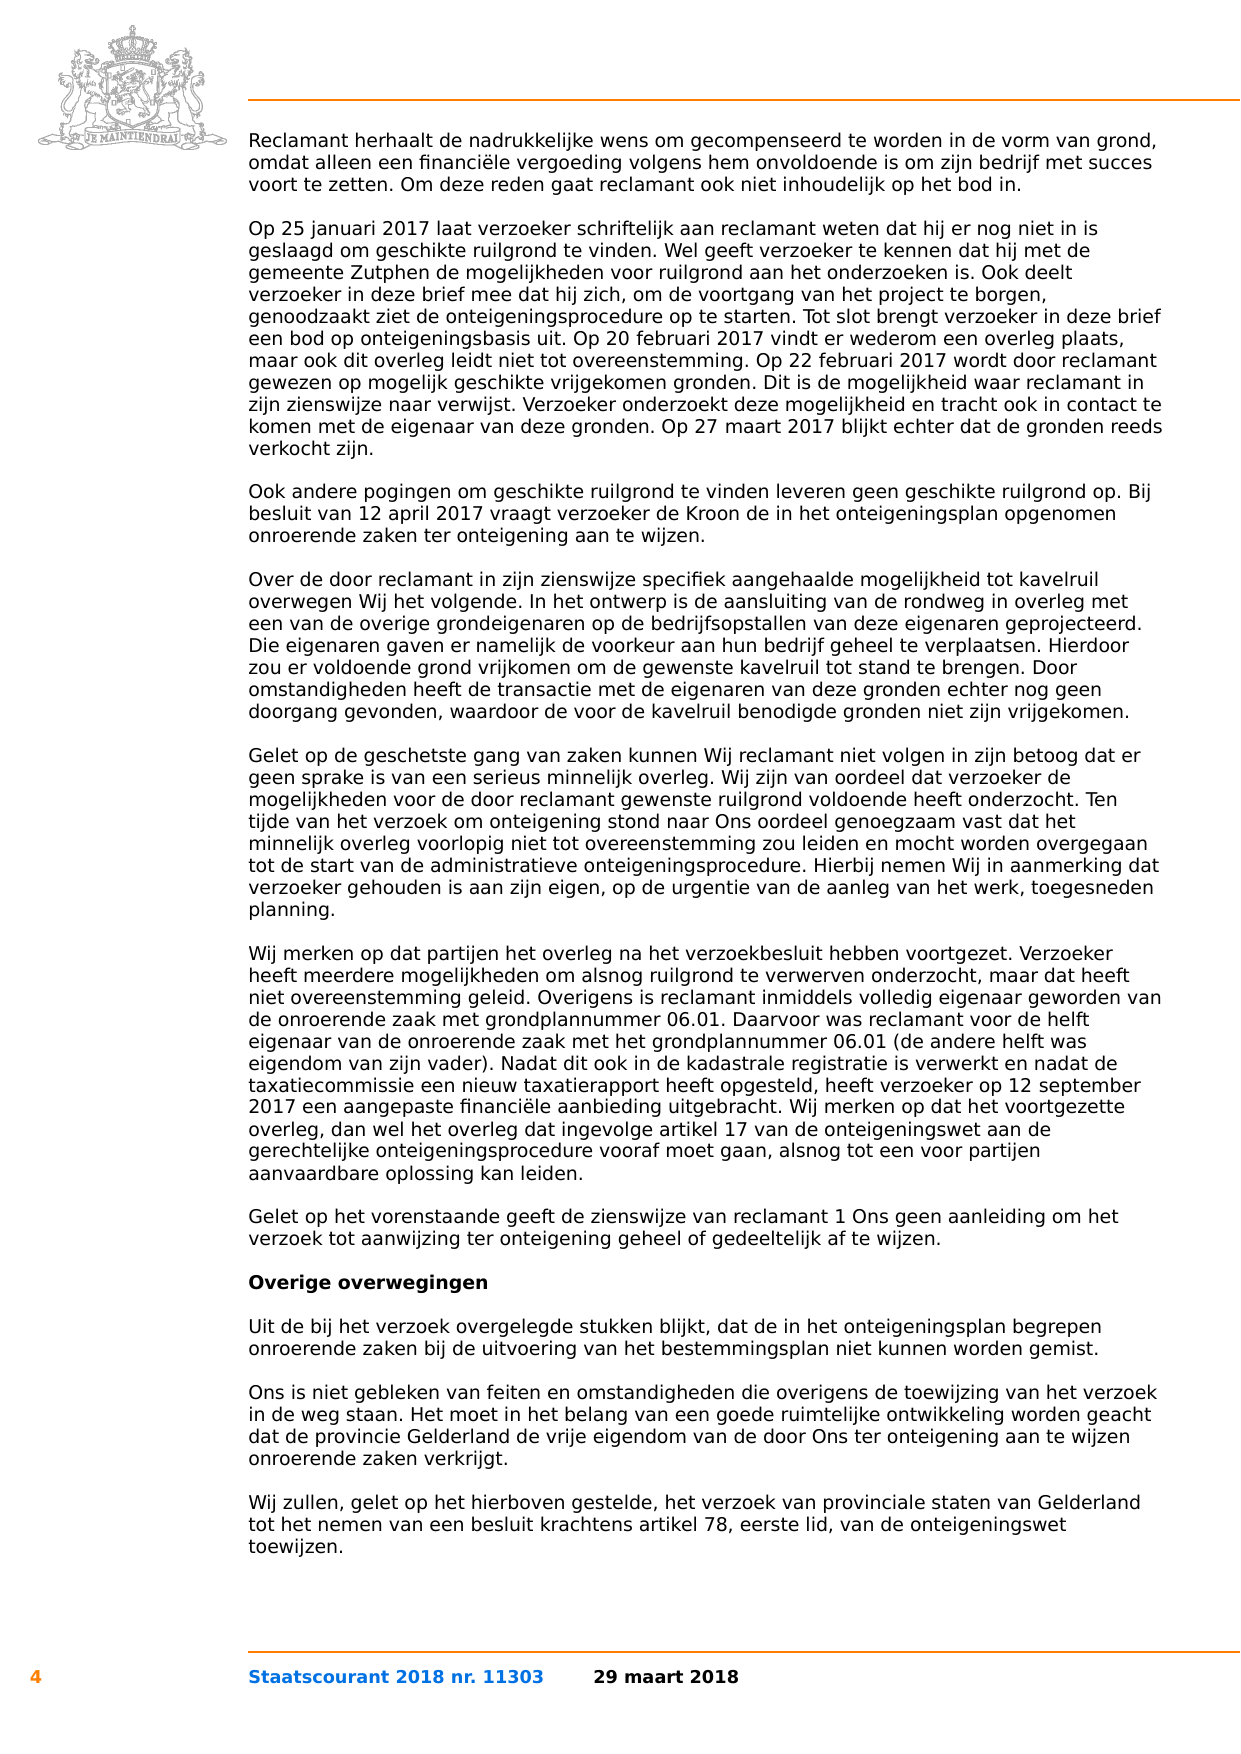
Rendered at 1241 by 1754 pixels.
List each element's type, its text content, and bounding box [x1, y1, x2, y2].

text Ook andere pogingen om geschikte ruilgrond te vinden leveren geen geschikte ruilgrond op. Bij besluit van 12 april 2017 vraagt verzoeker de Kroon de in het onteigeningsplan opgenomen onroerende zaken ter onteigening aan te wijzen. [248, 481, 1163, 547]
text Op 25 januari 2017 laat verzoeker schriftelijk aan reclamant weten dat hij er nog niet in is geslaagd om geschikte ruilgrond te vinden. Wel geeft verzoeker te kennen dat hij met de gemeente Zutphen de mogelijkheden voor ruilgrond aan het onderzoeken is. Ook deelt verzoeker in deze brief mee dat hij zich, om de voortgang van het project te borgen, genoodzaakt ziet de onteigeningsprocedure op te starten. Tot slot brengt verzoeker in deze brief een bod op onteigeningsbasis uit. Op 20 februari 2017 vindt er wederom een overleg plaats, maar ook dit overleg leidt niet tot overeenstemming. Op 22 februari 2017 wordt door reclamant gewezen op mogelijk geschikte vrijgekomen gronden. Dit is de mogelijkheid waar reclamant in zijn zienswijze naar verwijst. Verzoeker onderzoekt deze mogelijkheid en tracht ook in contact te komen met de eigenaar van deze gronden. Op 27 maart 2017 blijkt echter dat de gronden reeds verkocht zijn. [248, 218, 1163, 459]
text Wij zullen, gelet op het hierboven gestelde, het verzoek van provinciale staten van Gelderland tot het nemen van een besluit krachtens artikel 78, eerste lid, van de onteigeningswet toewijzen. [248, 1492, 1163, 1557]
text Ons is niet gebleken van feiten en omstandigheden die overigens de toewijzing van het verzoek in de weg staan. Het moet in het belang van een goede ruimtelijke ontwikkeling worden geacht dat de provincie Gelderland de vrije eigendom van de door Ons ter onteigening aan te wijzen onroerende zaken verkrijgt. [248, 1382, 1163, 1470]
subtitle Overige overwegingen [248, 1272, 1163, 1294]
text Wij merken op dat partijen het overleg na het verzoekbesluit hebben voortgezet. Verzoeker heeft meerdere mogelijkheden om alsnog ruilgrond te verwerven onderzocht, maar dat heeft niet overeenstemming geleid. Overigens is reclamant inmiddels volledig eigenaar geworden van de onroerende zaak met grondplannummer 06.01. Daarvoor was reclamant voor de helft eigenaar van de onroerende zaak met het grondplannummer 06.01 (de andere helft was eigendom van zijn vader). Nadat dit ook in de kadastrale registratie is verwerkt en nadat de taxatiecommissie een nieuw taxatierapport heeft opgesteld, heeft verzoeker op 12 september 2017 een aangepaste financiële aanbieding uitgebracht. Wij merken op dat het voortgezette overleg, dan wel het overleg dat ingevolge artikel 17 van de onteigeningswet aan de gerechtelijke onteigeningsprocedure vooraf moet gaan, alsnog tot een voor partijen aanvaardbare oplossing kan leiden. [248, 943, 1163, 1184]
text Uit de bij het verzoek overgelegde stukken blijkt, dat de in het onteigeningsplan begrepen onroerende zaken bij de uitvoering van het bestemmingsplan niet kunnen worden gemist. [248, 1316, 1163, 1360]
text Gelet op de geschetste gang van zaken kunnen Wij reclamant niet volgen in zijn betoog dat er geen sprake is van een serieus minnelijk overleg. Wij zijn van oordeel dat verzoeker de mogelijkheden voor de door reclamant gewenste ruilgrond voldoende heeft onderzocht. Ten tijde van het verzoek om onteigening stond naar Ons oordeel genoegzaam vast dat het minnelijk overleg voorlopig niet tot overeenstemming zou leiden en mocht worden overgegaan tot de start van de administratieve onteigeningsprocedure. Hierbij nemen Wij in aanmerking dat verzoeker gehouden is aan zijn eigen, op de urgentie van de aanleg van het werk, toegesneden planning. [248, 745, 1163, 921]
text Over de door reclamant in zijn zienswijze specifiek aangehaalde mogelijkheid tot kavelruil overwegen Wij het volgende. In het ontwerp is de aansluiting van de rondweg in overleg met een van de overige grondeigenaren op de bedrijfsopstallen van deze eigenaren geprojecteerd. Die eigenaren gaven er namelijk de voorkeur aan hun bedrijf geheel te verplaatsen. Hierdoor zou er voldoende grond vrijkomen om de gewenste kavelruil tot stand te brengen. Door omstandigheden heeft de transactie met de eigenaren van deze gronden echter nog geen doorgang gevonden, waardoor de voor de kavelruil benodigde gronden niet zijn vrijgekomen. [248, 569, 1163, 723]
picture [38, 25, 227, 150]
text Reclamant herhaalt de nadrukkelijke wens om gecompenseerd te worden in de vorm van grond, omdat alleen een financiële vergoeding volgens hem onvoldoende is om zijn bedrijf met succes voort te zetten. Om deze reden gaat reclamant ook niet inhoudelijk op het bod in. [248, 130, 1163, 196]
text Gelet op het vorenstaande geeft de zienswijze van reclamant 1 Ons geen aanleiding om het verzoek tot aanwijzing ter onteigening geheel of gedeeltelijk af te wijzen. [248, 1206, 1163, 1250]
